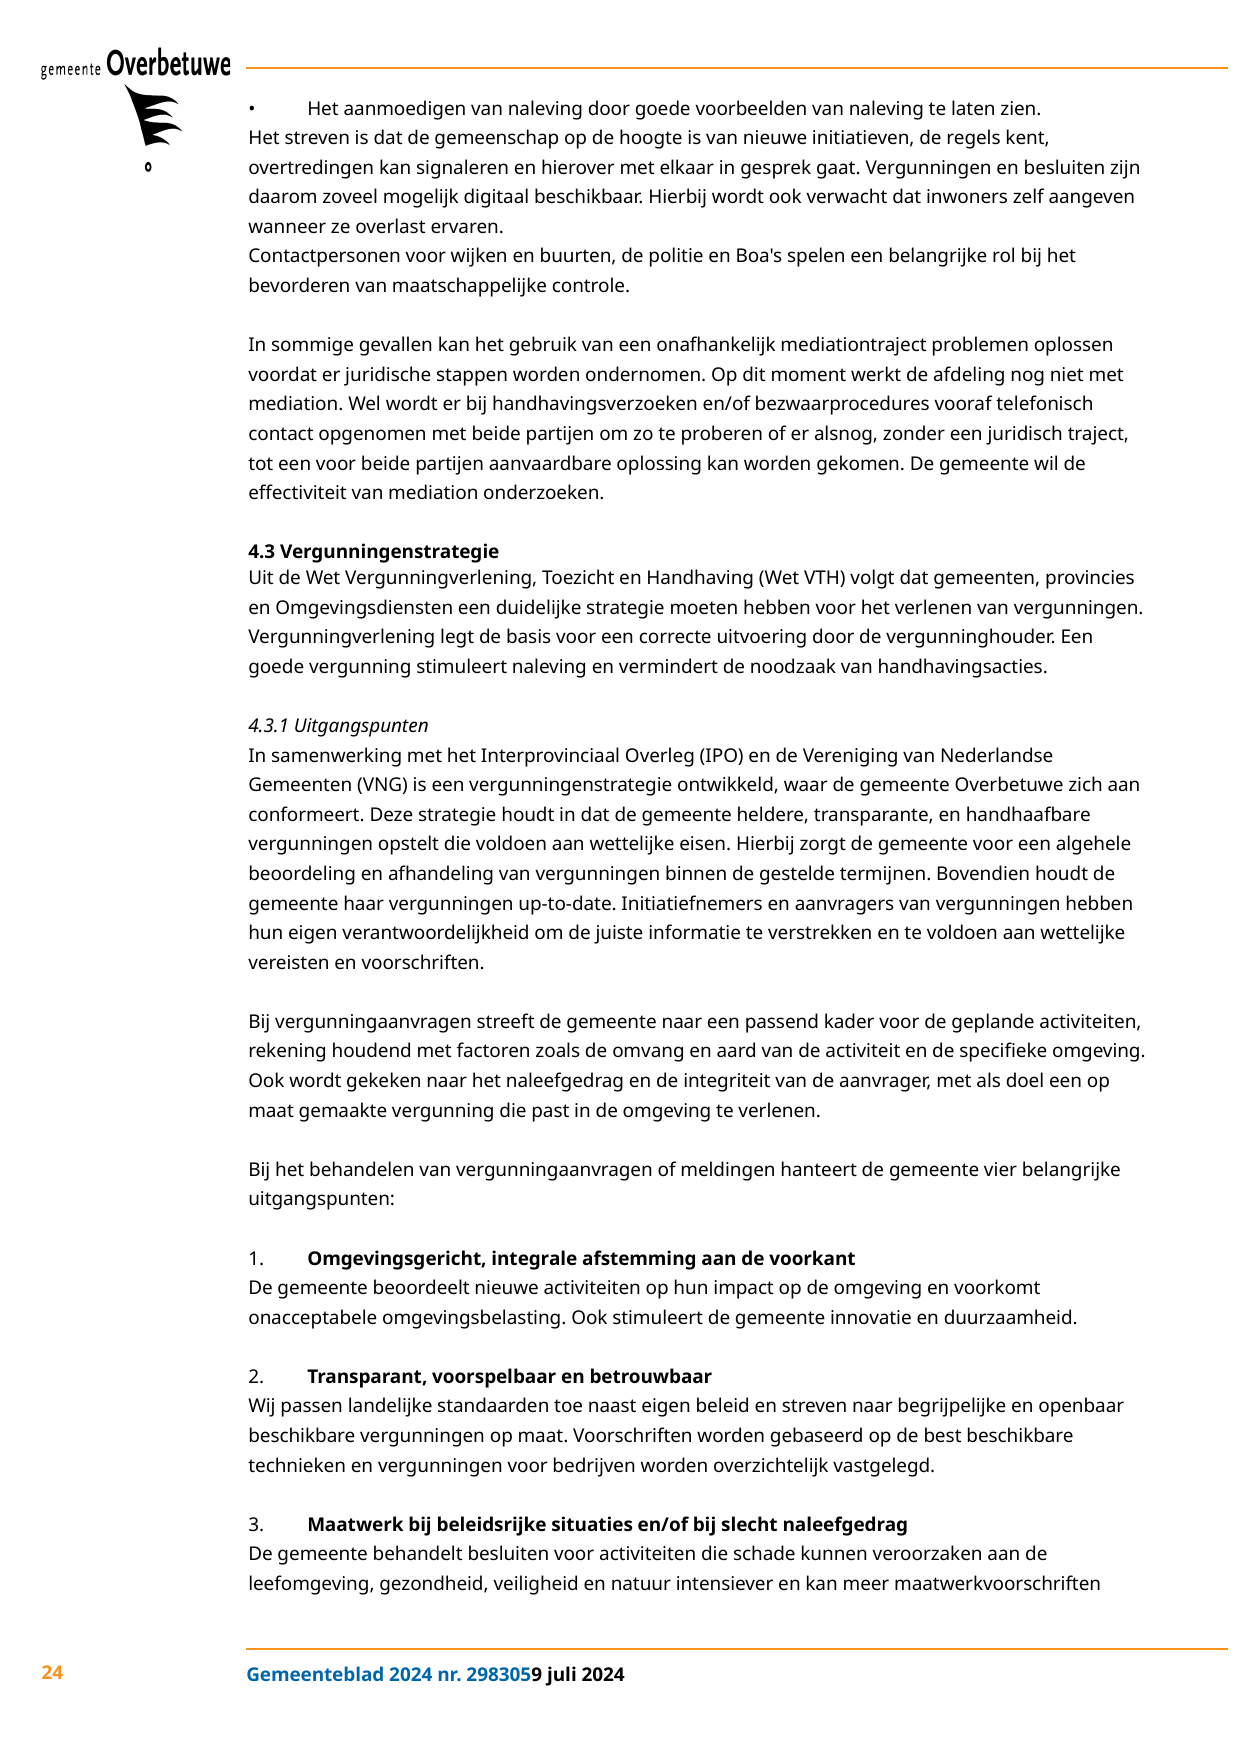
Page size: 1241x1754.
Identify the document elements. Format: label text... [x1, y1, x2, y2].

list Maatwerk bij beleidsrijke situaties en/of bij slecht naleefgedrag [248, 1511, 1152, 1537]
text In samenwerking met het Interprovinciaal Overleg (IPO) en de Vereniging van Nederlandse Gemeenten (VNG) is een vergunningenstrategie ontwikkeld, waar de gemeente Overbetuwe zich aan conformeert. Deze strategie houdt in dat de gemeente heldere, transparante, en handhaafbare vergunningen opstelt die voldoen aan wettelijke eisen. Hierbij zorgt de gemeente voor een algehele beoordeling en afhandeling van vergunningen binnen de gestelde termijnen. Bovendien houdt de gemeente haar vergunningen up-to-date. Initiatiefnemers en aanvragers van vergunningen hebben hun eigen verantwoordelijkheid om de juiste informatie te verstrekken en te voldoen aan wettelijke vereisten en voorschriften. [248, 742, 1152, 974]
text De gemeente behandelt besluiten voor activiteiten die schade kunnen veroorzaken aan de leefomgeving, gezondheid, veiligheid en natuur intensiever en kan meer maatwerkvoorschriften [248, 1541, 1152, 1596]
text De gemeente beoordeelt nieuwe activiteiten op hun impact op de omgeving en voorkomt onacceptabele omgevingsbelasting. Ook stimuleert de gemeente innovatie en duurzaamheid. [248, 1274, 1152, 1329]
text In sommige gevallen kan het gebruik van een onafhankelijk mediationtraject problemen oplossen voordat er juridische stappen worden ondernomen. Op dit moment werkt de afdeling nog niet met mediation. Wel wordt er bij handhavingsverzoeken en/of bezwaarprocedures vooraf telefonisch contact opgenomen met beide partijen om zo te proberen of er alsnog, zonder een juridisch traject, tot een voor beide partijen aanvaardbare oplossing kan worden gekomen. De gemeente wil de effectiviteit van mediation onderzoeken. [248, 331, 1152, 505]
text Contactpersonen voor wijken en buurten, de politie en Boa's spelen een belangrijke rol bij het bevorderen van maatschappelijke controle. [248, 243, 1152, 298]
picture [41, 47, 231, 172]
text Bij vergunningaanvragen streeft de gemeente naar een passend kader voor de geplande activiteiten, rekening houdend met factoren zoals de omvang en aard van de activiteit en de specifieke omgeving. Ook wordt gekeken naar het naleefgedrag en de integriteit van de aanvrager, met als doel een op maat gemaakte vergunning die past in de omgeving te verlenen. [248, 1008, 1152, 1122]
text Het streven is dat de gemeenschap op de hoogte is van nieuwe initiatieven, de regels kent, overtredingen kan signaleren en hierover met elkaar in gesprek gaat. Vergunningen en besluiten zijn daarom zoveel mogelijk digitaal beschikbaar. Hierbij wordt ook verwacht dat inwoners zelf aangeven wanneer ze overlast ervaren. [248, 124, 1152, 239]
text Bij het behandelen van vergunningaanvragen of meldingen hanteert de gemeente vier belangrijke uitgangspunten: [248, 1156, 1152, 1211]
list Omgevingsgericht, integrale afstemming aan de voorkant [248, 1245, 1152, 1270]
list Transparant, voorspelbaar en betrouwbaar [248, 1363, 1152, 1389]
text Uit de Wet Vergunningverlening, Toezicht en Handhaving (Wet VTH) volgt dat gemeenten, provincies en Omgevingsdiensten een duidelijke strategie moeten hebben voor het verlenen van vergunningen. Vergunningverlening legt de basis voor een correcte uitvoering door de vergunninghouder. Een goede vergunning stimuleert naleving en vermindert de noodzaak van handhavingsacties. [248, 564, 1152, 679]
list Het aanmoedigen van naleving door goede voorbeelden van naleving te laten zien. [248, 95, 1152, 121]
text Wij passen landelijke standaarden toe naast eigen beleid en streven naar begrijpelijke en openbaar beschikbare vergunningen op maat. Voorschriften worden gebaseerd op de best beschikbare technieken en vergunningen voor bedrijven worden overzichtelijk vastgelegd. [248, 1393, 1152, 1477]
text 4.3 Vergunningenstrategie [248, 538, 1152, 564]
text 4.3.1 Uitgangspunten [248, 712, 1152, 738]
